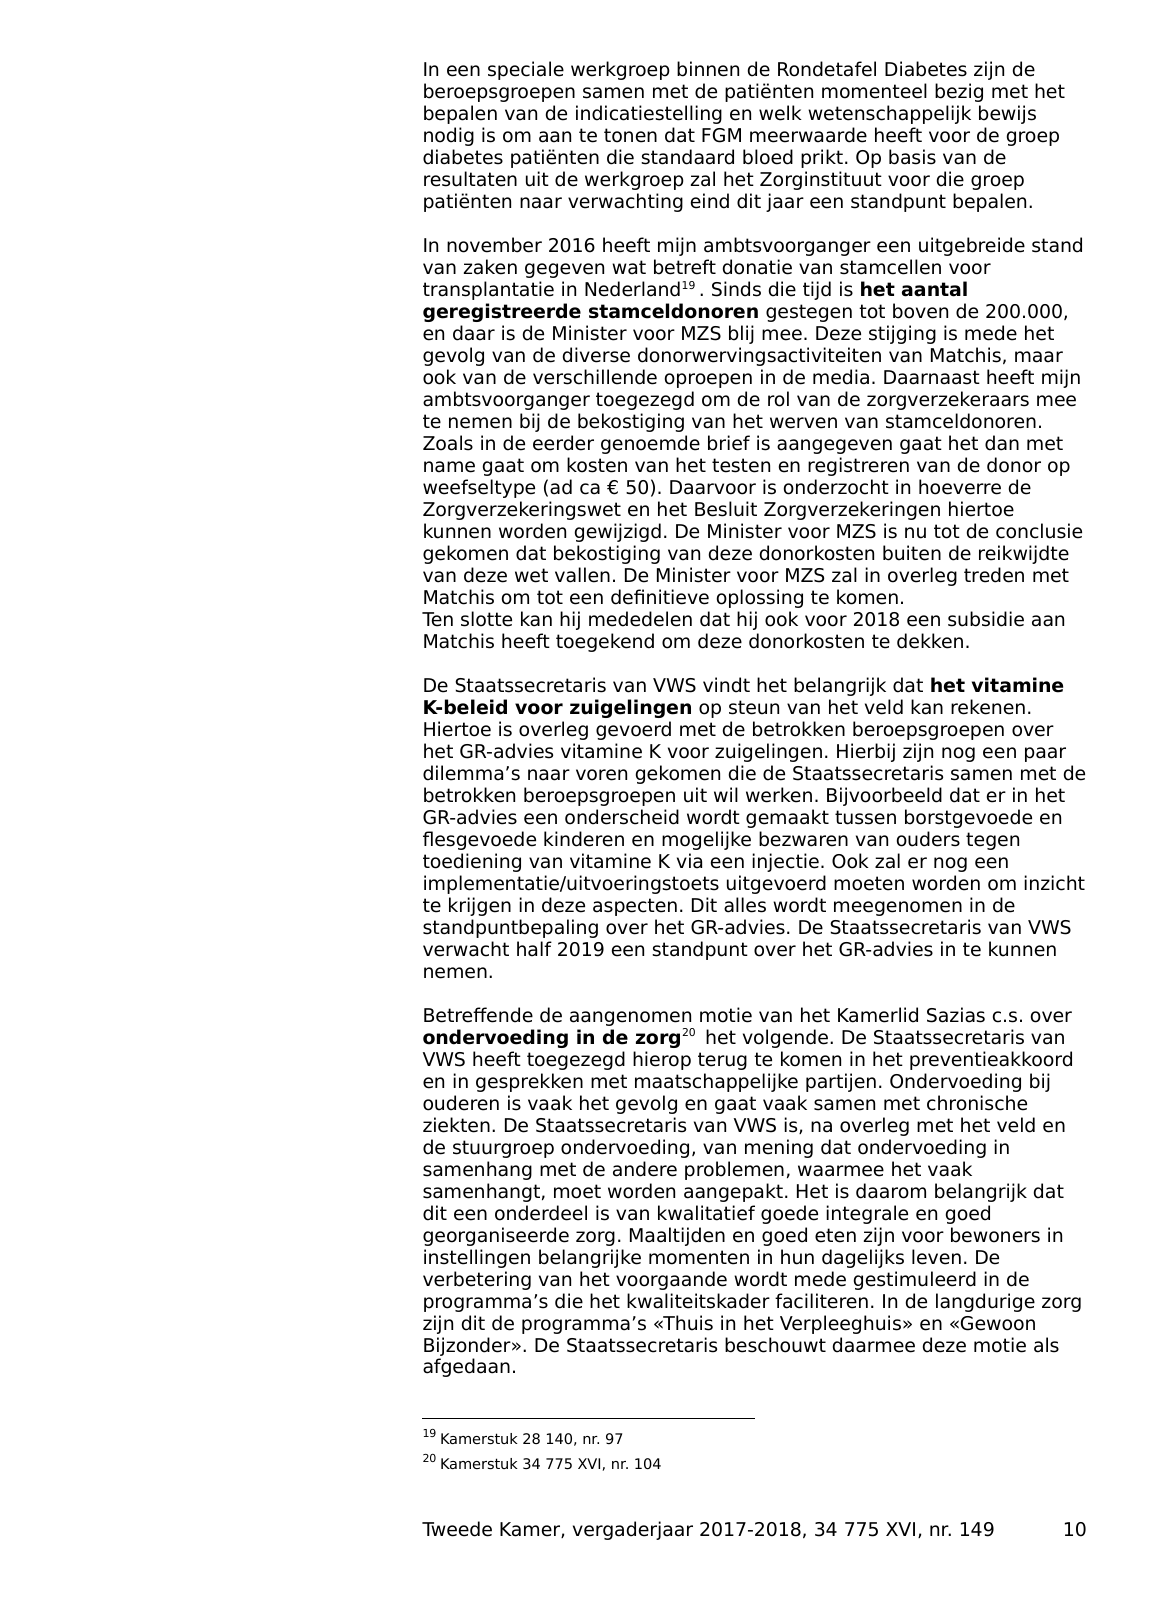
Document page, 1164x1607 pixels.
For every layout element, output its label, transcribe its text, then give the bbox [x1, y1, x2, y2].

text Kamerstuk 28 140, nr. 97 [422, 1427, 1087, 1449]
text In november 2016 heeft mijn ambtsvoorganger een uitgebreide stand van zaken gegeven wat betreft donatie van stamcellen voor transplantatie in Nederland. Sinds die tijd is het aantal geregistreerde stamceldonoren gestegen tot boven de 200.000, en daar is de Minister voor MZS blij mee. Deze stijging is mede het gevolg van de diverse donorwervingsactiviteiten van Matchis, maar ook van de verschillende oproepen in de media. Daarnaast heeft mijn ambtsvoorganger toegezegd om de rol van de zorgverzekeraars mee te nemen bij de bekostiging van het werven van stamceldonoren. Zoals in de eerder genoemde brief is aangegeven gaat het dan met name gaat om kosten van het testen en registreren van de donor op weefseltype (ad ca € 50). Daarvoor is onderzocht in hoeverre de Zorgverzekeringswet en het Besluit Zorgverzekeringen hiertoe kunnen worden gewijzigd. De Minister voor MZS is nu tot de conclusie gekomen dat bekostiging van deze donorkosten buiten de reikwijdte van deze wet vallen. De Minister voor MZS zal in overleg treden met Matchis om tot een definitieve oplossing te komen. [422, 235, 1087, 609]
text Ten slotte kan hij mededelen dat hij ook voor 2018 een subsidie aan Matchis heeft toegekend om deze donorkosten te dekken. [422, 609, 1087, 653]
text Kamerstuk 34 775 XVI, nr. 104 [422, 1452, 1087, 1474]
text Betreffende de aangenomen motie van het Kamerlid Sazias c.s. over ondervoeding in de zorg het volgende. De Staatssecretaris van VWS heeft toegezegd hierop terug te komen in het preventieakkoord en in gesprekken met maatschappelijke partijen. Ondervoeding bij ouderen is vaak het gevolg en gaat vaak samen met chronische ziekten. De Staatssecretaris van VWS is, na overleg met het veld en de stuurgroep ondervoeding, van mening dat ondervoeding in samenhang met de andere problemen, waarmee het vaak samenhangt, moet worden aangepakt. Het is daarom belangrijk dat dit een onderdeel is van kwalitatief goede integrale en goed georganiseerde zorg. Maaltijden en goed eten zijn voor bewoners in instellingen belangrijke momenten in hun dagelijks leven. De verbetering van het voorgaande wordt mede gestimuleerd in de programma’s die het kwaliteitskader faciliteren. In de langdurige zorg zijn dit de programma’s «Thuis in het Verpleeghuis» en «Gewoon Bijzonder». De Staatssecretaris beschouwt daarmee deze motie als afgedaan. [422, 1005, 1087, 1378]
text De Staatssecretaris van VWS vindt het belangrijk dat het vitamine K-beleid voor zuigelingen op steun van het veld kan rekenen. Hiertoe is overleg gevoerd met de betrokken beroepsgroepen over het GR-advies vitamine K voor zuigelingen. Hierbij zijn nog een paar dilemma’s naar voren gekomen die de Staatssecretaris samen met de betrokken beroepsgroepen uit wil werken. Bijvoorbeeld dat er in het GR-advies een onderscheid wordt gemaakt tussen borstgevoede en flesgevoede kinderen en mogelijke bezwaren van ouders tegen toediening van vitamine K via een injectie. Ook zal er nog een implementatie/uitvoeringstoets uitgevoerd moeten worden om inzicht te krijgen in deze aspecten. Dit alles wordt meegenomen in de standpuntbepaling over het GR-advies. De Staatssecretaris van VWS verwacht half 2019 een standpunt over het GR-advies in te kunnen nemen. [422, 675, 1087, 983]
text In een speciale werkgroep binnen de Rondetafel Diabetes zijn de beroepsgroepen samen met de patiënten momenteel bezig met het bepalen van de indicatiestelling en welk wetenschappelijk bewijs nodig is om aan te tonen dat FGM meerwaarde heeft voor de groep diabetes patiënten die standaard bloed prikt. Op basis van de resultaten uit de werkgroep zal het Zorginstituut voor die groep patiënten naar verwachting eind dit jaar een standpunt bepalen. [422, 59, 1087, 213]
